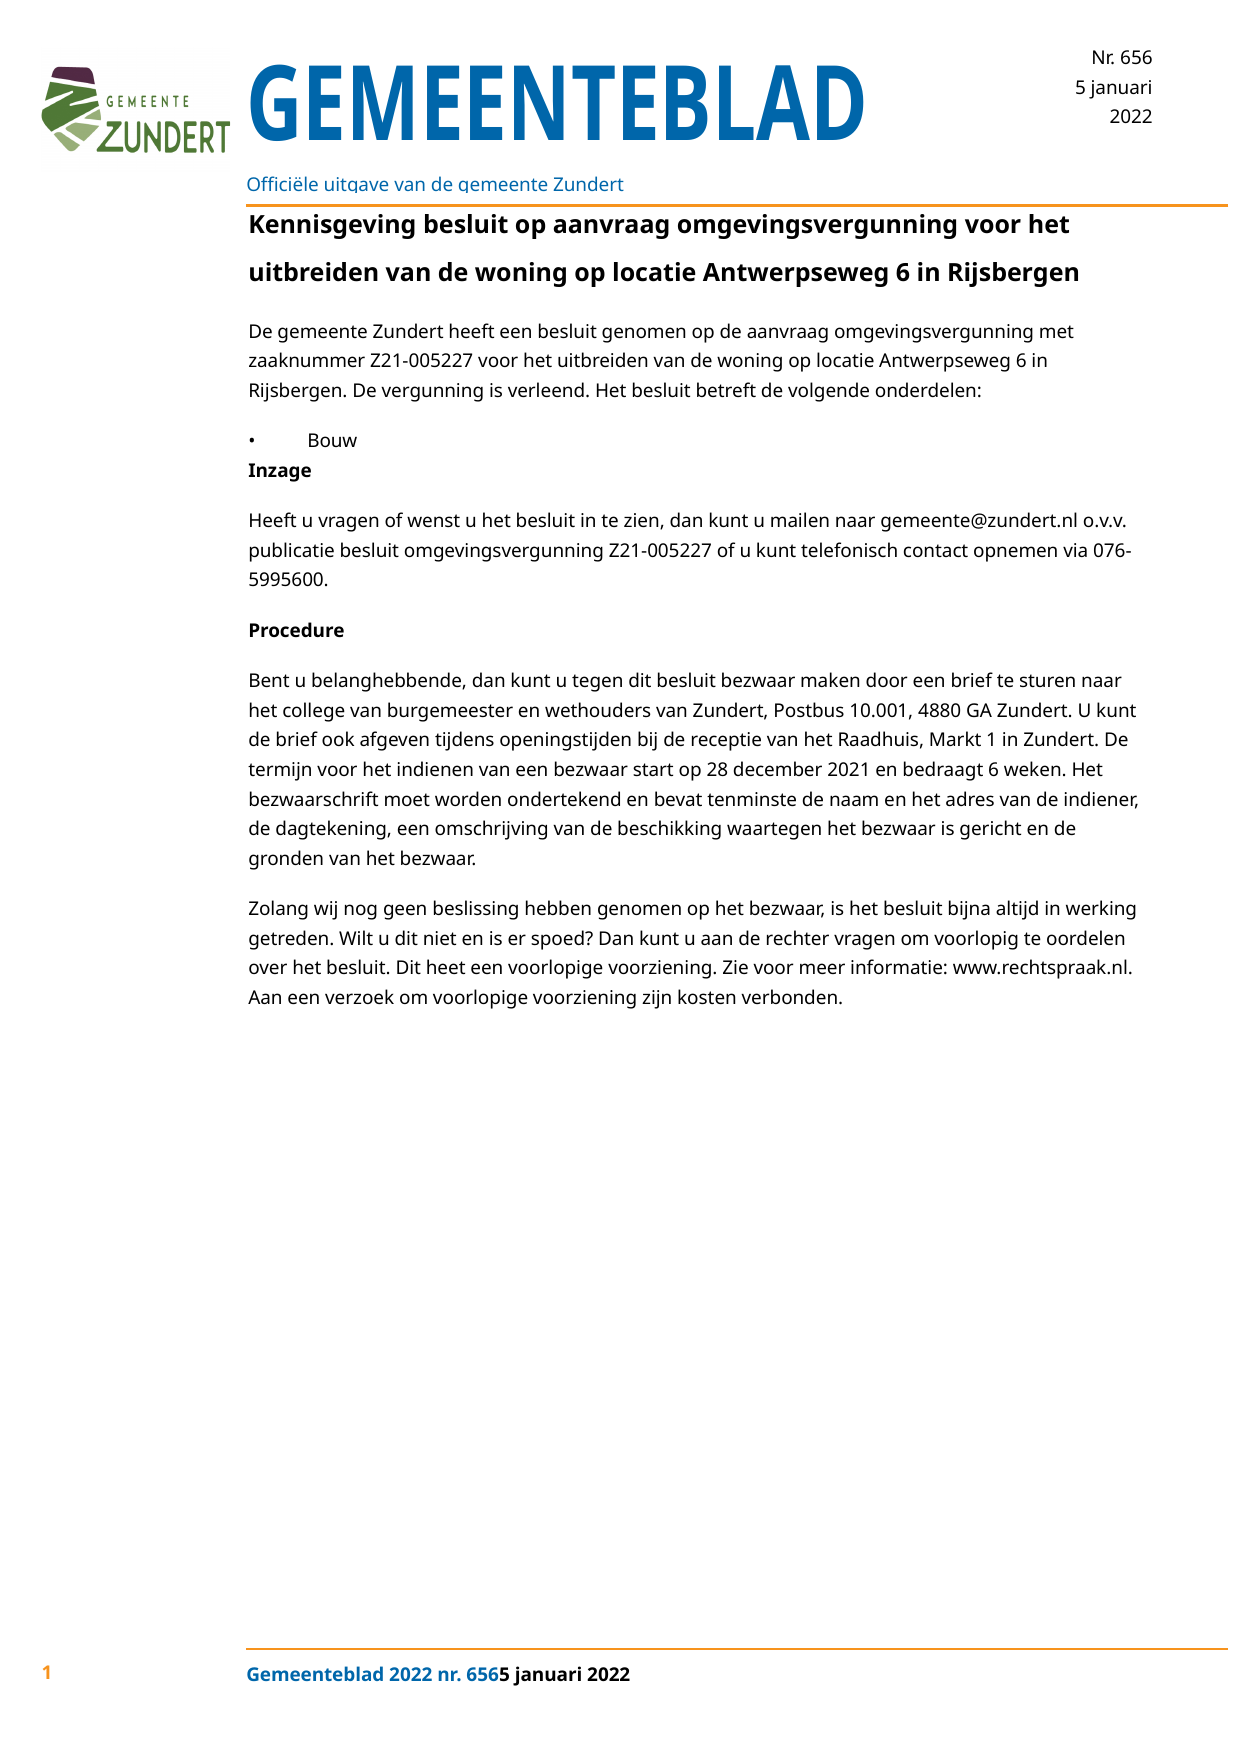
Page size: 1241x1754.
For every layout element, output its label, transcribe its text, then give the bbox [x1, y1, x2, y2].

picture [41, 47, 231, 172]
text Bent u belanghebbende, dan kunt u tegen dit besluit bezwaar maken door een brief te sturen naar het college van burgemeester en wethouders van Zundert, Postbus 10.001, 4880 GA Zundert. U kunt de brief ook afgeven tijdens openingstijden bij de receptie van het Raadhuis, Markt 1 in Zundert. De termijn voor het indienen van een bezwaar start op 28 december 2021 en bedraagt 6 weken. Het bezwaarschrift moet worden ondertekend en bevat tenminste de naam en het adres van de indiener, de dagtekening, een omschrijving van de beschikking waartegen het bezwaar is gericht en de gronden van het bezwaar. [248, 667, 1152, 871]
text Heeft u vragen of wenst u het besluit in te zien, dan kunt u mailen naar gemeente@zundert.nl o.v.v. publicatie besluit omgevingsvergunning Z21-005227 of u kunt telefonisch contact opnemen via 076-5995600. [248, 507, 1152, 592]
text De gemeente Zundert heeft een besluit genomen op de aanvraag omgevingsvergunning met zaaknummer Z21-005227 voor het uitbreiden van de woning op locatie Antwerpseweg 6 in Rijsbergen. De vergunning is verleend. Het besluit betreft de volgende onderdelen: [248, 318, 1152, 403]
list Bouw [248, 427, 1152, 453]
text Procedure [248, 617, 1152, 643]
text Zolang wij nog geen beslissing hebben genomen op het bezwaar, is het besluit bijna altijd in werking getreden. Wilt u dit niet en is er spoed? Dan kunt u aan de rechter vragen om voorlopig te oordelen over het besluit. Dit heet een voorlopige voorziening. Zie voor meer informatie: www.rechtspraak.nl. Aan een verzoek om voorlopige voorziening zijn kosten verbonden. [248, 895, 1152, 1010]
text Inzage [248, 457, 1152, 483]
text Kennisgeving besluit op aanvraag omgevingsvergunning voor het uitbreiden van de woning op locatie Antwerpseweg 6 in Rijsbergen [248, 207, 1152, 288]
